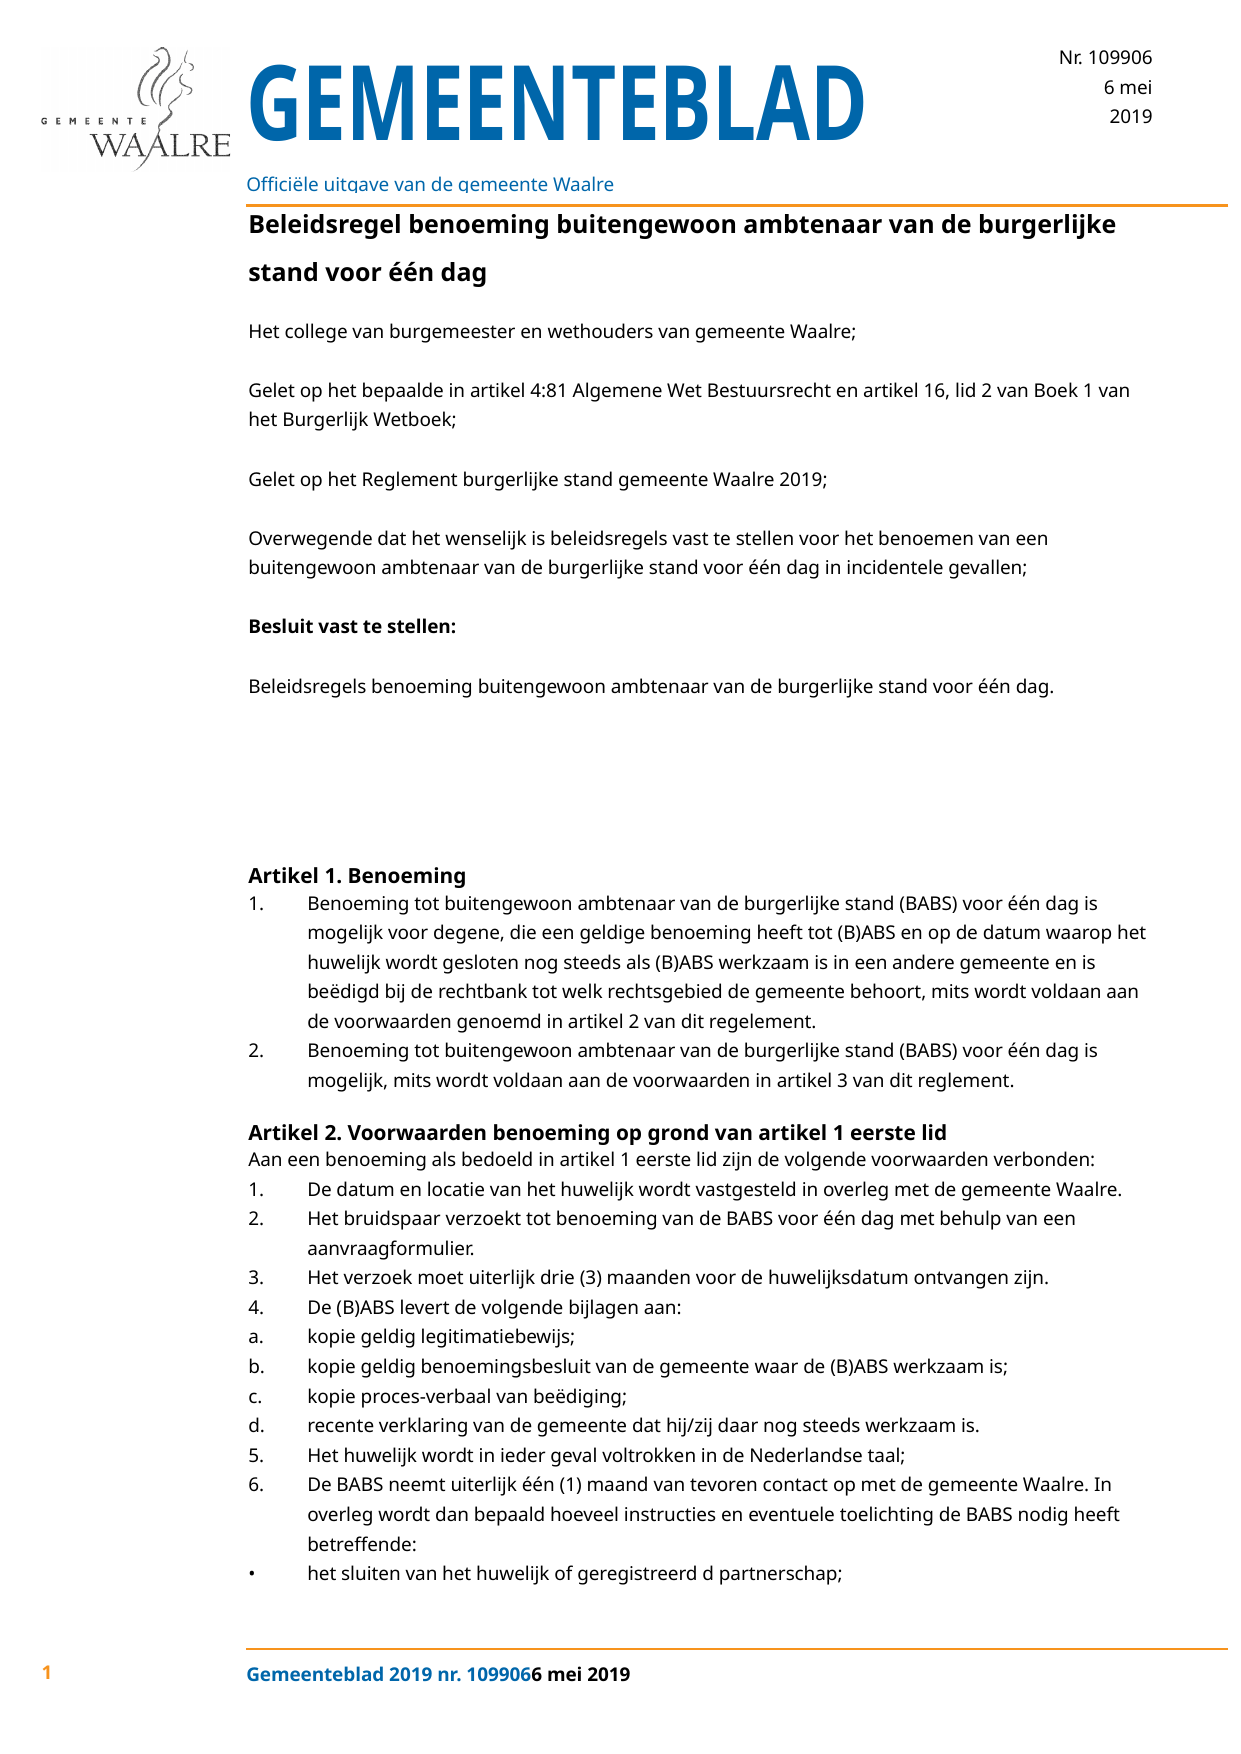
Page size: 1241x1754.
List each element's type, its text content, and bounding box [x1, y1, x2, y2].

text Gelet op het Reglement burgerlijke stand gemeente Waalre 2019; [248, 466, 1152, 492]
text Gelet op het bepaalde in artikel 4:81 Algemene Wet Bestuursrecht en artikel 16, lid 2 van Boek 1 van het Burgerlijk Wetboek; [248, 377, 1152, 432]
list Het huwelijk wordt in ieder geval voltrokken in de Nederlandse taal; [248, 1442, 1152, 1468]
text Artikel 1. Benoeming [248, 861, 1152, 890]
list De datum en locatie van het huwelijk wordt vastgesteld in overleg met de gemeente Waalre. [248, 1176, 1152, 1201]
text Beleidsregel benoeming buitengewoon ambtenaar van de burgerlijke stand voor één dag [248, 207, 1152, 288]
text Artikel 2. Voorwaarden benoeming op grond van artikel 1 eerste lid [248, 1118, 1152, 1146]
text Aan een benoeming als bedoeld in artikel 1 eerste lid zijn de volgende voorwaarden verbonden: [248, 1146, 1152, 1172]
text Overwegende dat het wenselijk is beleidsregels vast te stellen voor het benoemen van een buitengewoon ambtenaar van de burgerlijke stand voor één dag in incidentele gevallen; [248, 525, 1152, 580]
list Benoeming tot buitengewoon ambtenaar van de burgerlijke stand (BABS) voor één dag is mogelijk voor degene, die een geldige benoeming heeft tot (B)ABS en op de datum waarop het huwelijk wordt gesloten nog steeds als (B)ABS werkzaam is in een andere gemeente en is beëdigd bij de rechtbank tot welk rechtsgebied de gemeente behoort, mits wordt voldaan aan de voorwaarden genoemd in artikel 2 van dit regelement. [248, 890, 1152, 1034]
list het sluiten van het huwelijk of geregistreerd d partnerschap; [248, 1560, 1152, 1586]
list recente verklaring van de gemeente dat hij/zij daar nog steeds werkzaam is. [248, 1412, 1152, 1438]
list kopie proces-verbaal van beëdiging; [248, 1383, 1152, 1408]
list Benoeming tot buitengewoon ambtenaar van de burgerlijke stand (BABS) voor één dag is mogelijk, mits wordt voldaan aan de voorwaarden in artikel 3 van dit reglement. [248, 1038, 1152, 1093]
list Het verzoek moet uiterlijk drie (3) maanden voor de huwelijksdatum ontvangen zijn. [248, 1264, 1152, 1290]
text Het college van burgemeester en wethouders van gemeente Waalre; [248, 318, 1152, 344]
list kopie geldig benoemingsbesluit van de gemeente waar de (B)ABS werkzaam is; [248, 1353, 1152, 1379]
text Beleidsregels benoeming buitengewoon ambtenaar van de burgerlijke stand voor één dag. [248, 673, 1152, 699]
text Besluit vast te stellen: [248, 614, 1152, 639]
list Het bruidspaar verzoekt tot benoeming van de BABS voor één dag met behulp van een aanvraagformulier. [248, 1205, 1152, 1261]
list De BABS neemt uiterlijk één (1) maand van tevoren contact op met de gemeente Waalre. In overleg wordt dan bepaald hoeveel instructies en eventuele toelichting de BABS nodig heeft betreffende: [248, 1472, 1152, 1556]
picture [41, 47, 231, 172]
list De (B)ABS levert de volgende bijlagen aan: [248, 1294, 1152, 1320]
list kopie geldig legitimatiebewijs; [248, 1324, 1152, 1349]
